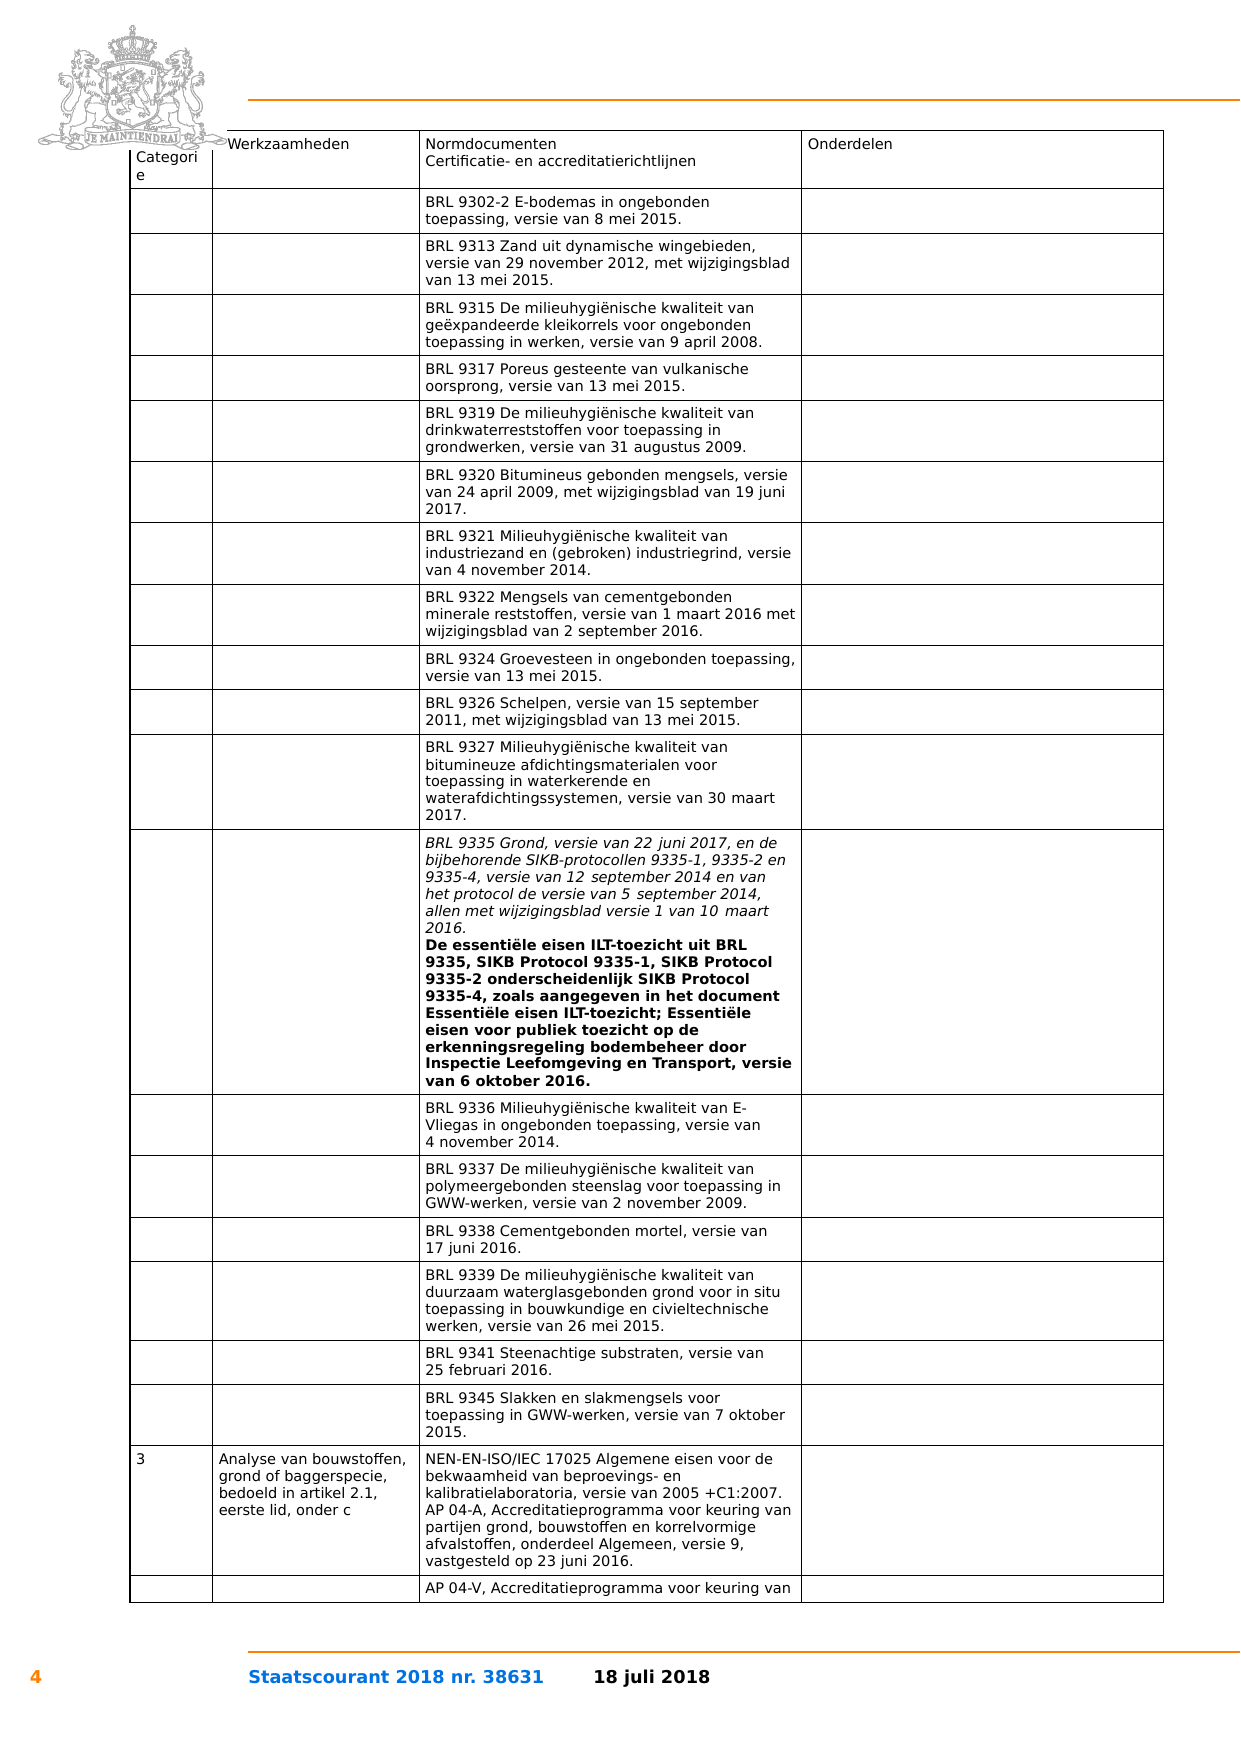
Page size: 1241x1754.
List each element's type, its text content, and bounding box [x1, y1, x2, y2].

table_header Werkzaamheden [213, 131, 419, 188]
table_cell [131, 1218, 212, 1261]
table_cell [131, 1156, 212, 1217]
table_cell [131, 830, 212, 1094]
table_cell [802, 1156, 1163, 1217]
table_cell BRL 9317 Poreus gesteente van vulkanische oorsprong, versie van 13 mei 2015. [420, 356, 801, 399]
table_cell [131, 189, 212, 232]
table_cell NEN-EN-ISO/IEC 17025 Algemene eisen voor de bekwaamheid van beproevings- en kalibratielaboratoria, versie van 2005 +C1:2007. AP 04-A, Accreditatieprogramma voor keuring van partijen grond, bouwstoffen en korrelvormige afvalstoffen, onderdeel Algemeen, versie 9, vastgesteld op 23 juni 2016. [420, 1446, 801, 1574]
table_cell [131, 523, 212, 583]
table_cell [213, 356, 419, 399]
table_cell BRL 9326 Schelpen, versie van 15 september 2011, met wijzigingsblad van 13 mei 2015. [420, 690, 801, 734]
table_cell BRL 9341 Steenachtige substraten, versie van 25 februari 2016. [420, 1341, 801, 1384]
table_cell [131, 401, 212, 461]
table_header Normdocumenten Certificatie- en accreditatierichtlijnen [420, 131, 801, 188]
table_cell [802, 830, 1163, 1094]
table_cell [213, 735, 419, 829]
table_cell [802, 735, 1163, 829]
table_cell [131, 462, 212, 522]
table_cell [213, 401, 419, 461]
table_cell [802, 356, 1163, 399]
table_cell BRL 9320 Bitumineus gebonden mengsels, versie van 24 april 2009, met wijzigingsblad van 19 juni 2017. [420, 462, 801, 522]
table_cell [131, 1385, 212, 1445]
table_cell BRL 9336 Milieuhygiënische kwaliteit van E-Vliegas in ongebonden toepassing, versie van 4 november 2014. [420, 1095, 801, 1155]
table_cell BRL 9337 De milieuhygiënische kwaliteit van polymeergebonden steenslag voor toepassing in GWW-werken, versie van 2 november 2009. [420, 1156, 801, 1217]
table_cell [213, 1385, 419, 1445]
table_cell [213, 646, 419, 689]
table_cell [802, 646, 1163, 689]
table_cell [213, 1156, 419, 1217]
table_cell [213, 1262, 419, 1339]
table_cell [802, 1218, 1163, 1261]
table_cell [213, 1576, 419, 1602]
table_cell [213, 1341, 419, 1384]
table_cell [802, 1095, 1163, 1155]
table_cell BRL 9302-2 E-bodemas in ongebonden toepassing, versie van 8 mei 2015. [420, 189, 801, 232]
table_cell [131, 295, 212, 355]
table_cell [802, 1341, 1163, 1384]
table_cell BRL 9313 Zand uit dynamische wingebieden, versie van 29 november 2012, met wijzigingsblad van 13 mei 2015. [420, 234, 801, 294]
table_cell [131, 356, 212, 399]
table_cell [131, 585, 212, 645]
table_cell [802, 1262, 1163, 1339]
table_cell BRL 9338 Cementgebonden mortel, versie van 17 juni 2016. [420, 1218, 801, 1261]
table_cell BRL 9324 Groevesteen in ongebonden toepassing, versie van 13 mei 2015. [420, 646, 801, 689]
table_cell 3 [131, 1446, 212, 1574]
table_cell [802, 1385, 1163, 1445]
table_cell [802, 234, 1163, 294]
table_cell BRL 9319 De milieuhygiënische kwaliteit van drinkwaterreststoffen voor toepassing in grondwerken, versie van 31 augustus 2009. [420, 401, 801, 461]
table_cell [131, 234, 212, 294]
table_cell [802, 690, 1163, 734]
table_cell AP 04-V, Accreditatieprogramma voor keuring van [420, 1576, 801, 1602]
table_cell [213, 189, 419, 232]
table_cell [213, 295, 419, 355]
table_cell BRL 9321 Milieuhygiënische kwaliteit van industriezand en (gebroken) industriegrind, versie van 4 november 2014. [420, 523, 801, 583]
table_cell [131, 646, 212, 689]
table_cell [131, 1095, 212, 1155]
table_cell [802, 1576, 1163, 1602]
table_cell BRL 9339 De milieuhygiënische kwaliteit van duurzaam waterglasgebonden grond voor in situ toepassing in bouwkundige en civieltechnische werken, versie van 26 mei 2015. [420, 1262, 801, 1339]
table_cell [802, 462, 1163, 522]
table_cell [213, 585, 419, 645]
table_cell [802, 401, 1163, 461]
table_cell [131, 1341, 212, 1384]
table_cell BRL 9335 Grond, versie van 22 juni 2017, en de bijbehorende SIKB-protocollen 9335-1, 9335-2 en 9335-4, versie van 12 september 2014 en van het protocol de versie van 5 september 2014, allen met wijzigingsblad versie 1 van 10 maart 2016. De essentiële eisen ILT-toezicht uit BRL 9335, SIKB Protocol 9335-1, SIKB Protocol 9335-2 onderscheidenlijk SIKB Protocol 9335-4, zoals aangegeven in het document Essentiële eisen ILT-toezicht; Essentiële eisen voor publiek toezicht op de erkenningsregeling bodembeheer door Inspectie Leefomgeving en Transport, versie van 6 oktober 2016. [420, 830, 801, 1094]
table_cell [213, 234, 419, 294]
table_cell [213, 690, 419, 734]
picture [38, 25, 227, 150]
table_cell [802, 585, 1163, 645]
table_cell [213, 523, 419, 583]
table_header Categorie [131, 150, 212, 188]
table_cell [131, 735, 212, 829]
table_cell [131, 1576, 212, 1602]
table_cell [802, 189, 1163, 232]
table_cell BRL 9315 De milieuhygiënische kwaliteit van geëxpandeerde kleikorrels voor ongebonden toepassing in werken, versie van 9 april 2008. [420, 295, 801, 355]
table_cell [213, 1218, 419, 1261]
table_cell [802, 523, 1163, 583]
table_cell BRL 9327 Milieuhygiënische kwaliteit van bitumineuze afdichtingsmaterialen voor toepassing in waterkerende en waterafdichtingssystemen, versie van 30 maart 2017. [420, 735, 801, 829]
table_cell [213, 462, 419, 522]
table_cell Analyse van bouwstoffen, grond of baggerspecie, bedoeld in artikel 2.1, eerste lid, onder c [213, 1446, 419, 1574]
table_cell [213, 1095, 419, 1155]
table_header Onderdelen [802, 131, 1163, 188]
table_cell [802, 295, 1163, 355]
table_cell [131, 1262, 212, 1339]
table_cell [213, 830, 419, 1094]
table_cell BRL 9322 Mengsels van cementgebonden minerale reststoffen, versie van 1 maart 2016 met wijzigingsblad van 2 september 2016. [420, 585, 801, 645]
table_cell BRL 9345 Slakken en slakmengsels voor toepassing in GWW-werken, versie van 7 oktober 2015. [420, 1385, 801, 1445]
table_cell [131, 690, 212, 734]
table_cell [802, 1446, 1163, 1574]
